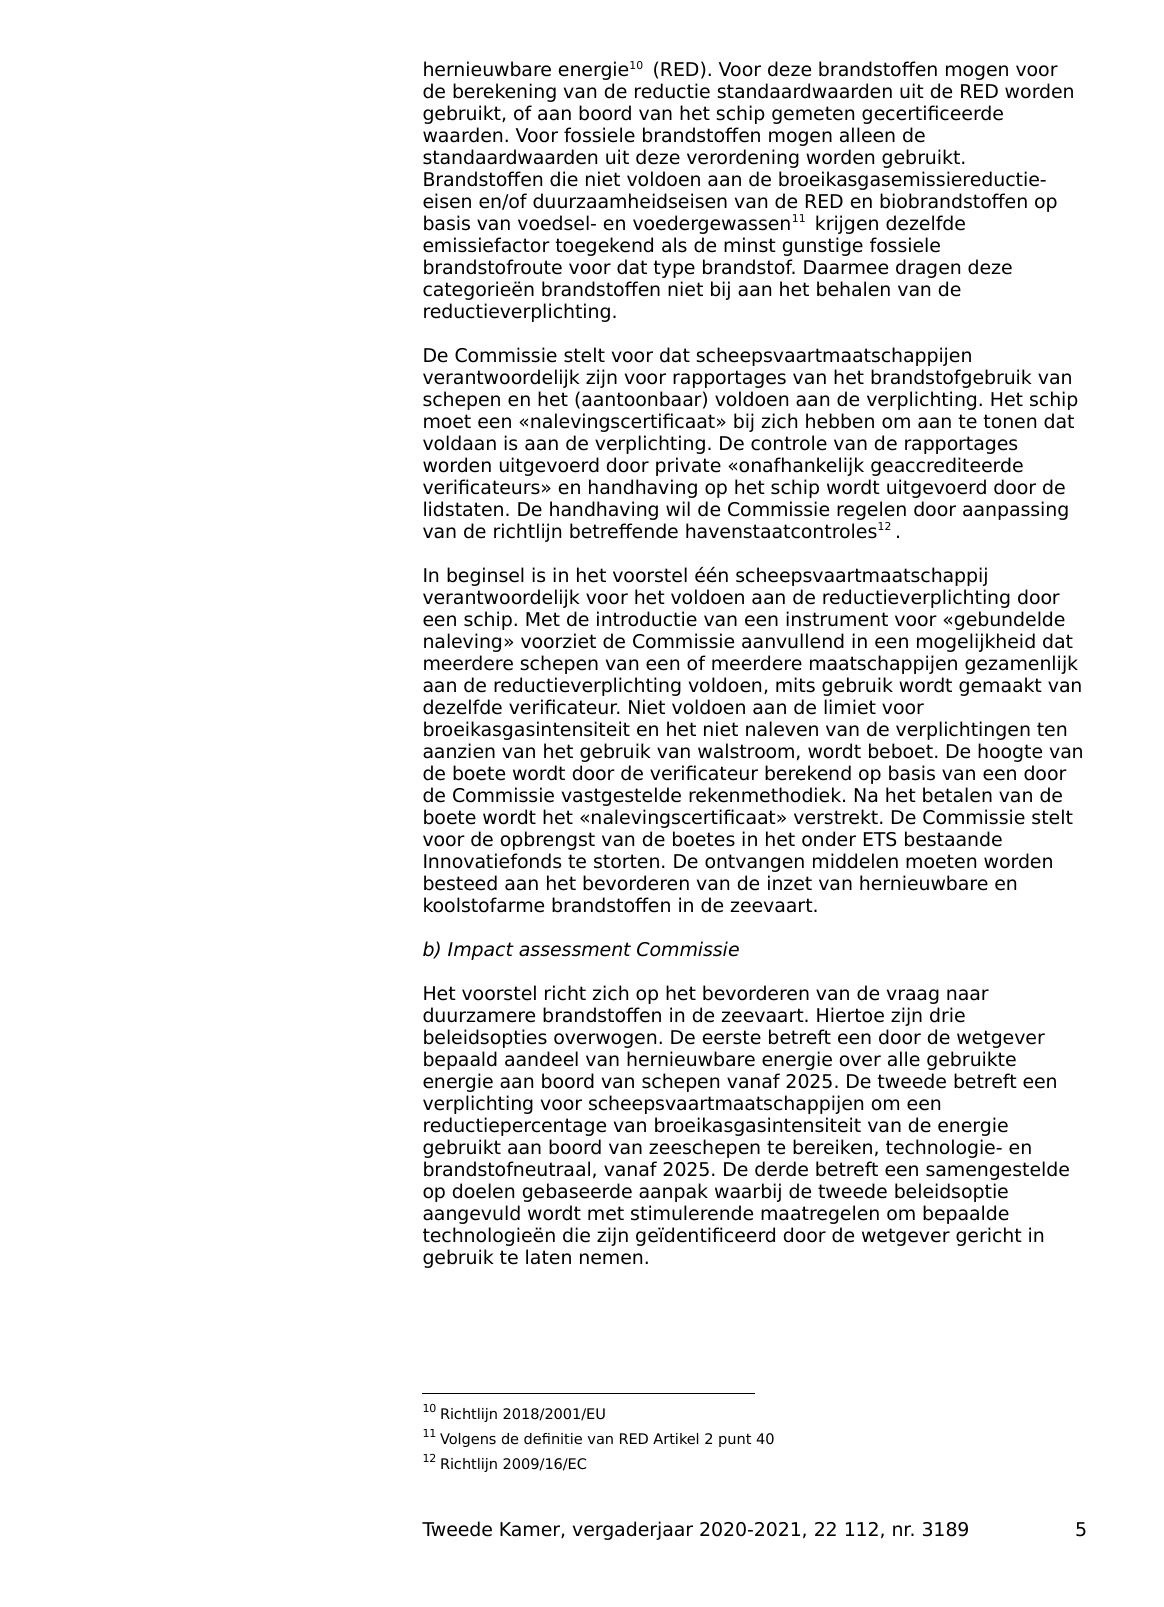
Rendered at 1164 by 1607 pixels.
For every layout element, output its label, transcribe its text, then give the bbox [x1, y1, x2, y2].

text Richtlijn 2009/16/EC [422, 1452, 1087, 1474]
text Het voorstel richt zich op het bevorderen van de vraag naar duurzamere brandstoffen in de zeevaart. Hiertoe zijn drie beleidsopties overwogen. De eerste betreft een door de wetgever bepaald aandeel van hernieuwbare energie over alle gebruikte energie aan boord van schepen vanaf 2025. De tweede betreft een verplichting voor scheepsvaartmaatschappijen om een reductiepercentage van broeikasgasintensiteit van de energie gebruikt aan boord van zeeschepen te bereiken, technologie- en brandstofneutraal, vanaf 2025. De derde betreft een samengestelde op doelen gebaseerde aanpak waarbij de tweede beleidsoptie aangevuld wordt met stimulerende maatregelen om bepaalde technologieën die zijn geïdentificeerd door de wetgever gericht in gebruik te laten nemen. [422, 983, 1087, 1269]
text In beginsel is in het voorstel één scheepsvaartmaatschappij verantwoordelijk voor het voldoen aan de reductieverplichting door een schip. Met de introductie van een instrument voor «gebundelde naleving» voorziet de Commissie aanvullend in een mogelijkheid dat meerdere schepen van een of meerdere maatschappijen gezamenlijk aan de reductieverplichting voldoen, mits gebruik wordt gemaakt van dezelfde verificateur. Niet voldoen aan de limiet voor broeikasgasintensiteit en het niet naleven van de verplichtingen ten aanzien van het gebruik van walstroom, wordt beboet. De hoogte van de boete wordt door de verificateur berekend op basis van een door de Commissie vastgestelde rekenmethodiek. Na het betalen van de boete wordt het «nalevingscertificaat» verstrekt. De Commissie stelt voor de opbrengst van de boetes in het onder ETS bestaande Innovatiefonds te storten. De ontvangen middelen moeten worden besteed aan het bevorderen van de inzet van hernieuwbare en koolstofarme brandstoffen in de zeevaart. [422, 565, 1087, 917]
text Volgens de definitie van RED Artikel 2 punt 40 [422, 1427, 1087, 1449]
text Richtlijn 2018/2001/EU [422, 1402, 1087, 1424]
text De Commissie stelt voor dat scheepsvaartmaatschappijen verantwoordelijk zijn voor rapportages van het brandstofgebruik van schepen en het (aantoonbaar) voldoen aan de verplichting. Het schip moet een «nalevingscertificaat» bij zich hebben om aan te tonen dat voldaan is aan de verplichting. De controle van de rapportages worden uitgevoerd door private «onafhankelijk geaccrediteerde verificateurs» en handhaving op het schip wordt uitgevoerd door de lidstaten. De handhaving wil de Commissie regelen door aanpassing van de richtlijn betreffende havenstaatcontroles. [422, 345, 1087, 543]
text hernieuwbare energie (RED). Voor deze brandstoffen mogen voor de berekening van de reductie standaardwaarden uit de RED worden gebruikt, of aan boord van het schip gemeten gecertificeerde waarden. Voor fossiele brandstoffen mogen alleen de standaardwaarden uit deze verordening worden gebruikt. Brandstoffen die niet voldoen aan de broeikasgasemissiereductie-eisen en/of duurzaamheidseisen van de RED en biobrandstoffen op basis van voedsel- en voedergewassen krijgen dezelfde emissiefactor toegekend als de minst gunstige fossiele brandstofroute voor dat type brandstof. Daarmee dragen deze categorieën brandstoffen niet bij aan het behalen van de reductieverplichting. [422, 59, 1087, 323]
subtitle b) Impact assessment Commissie [422, 939, 1087, 961]
